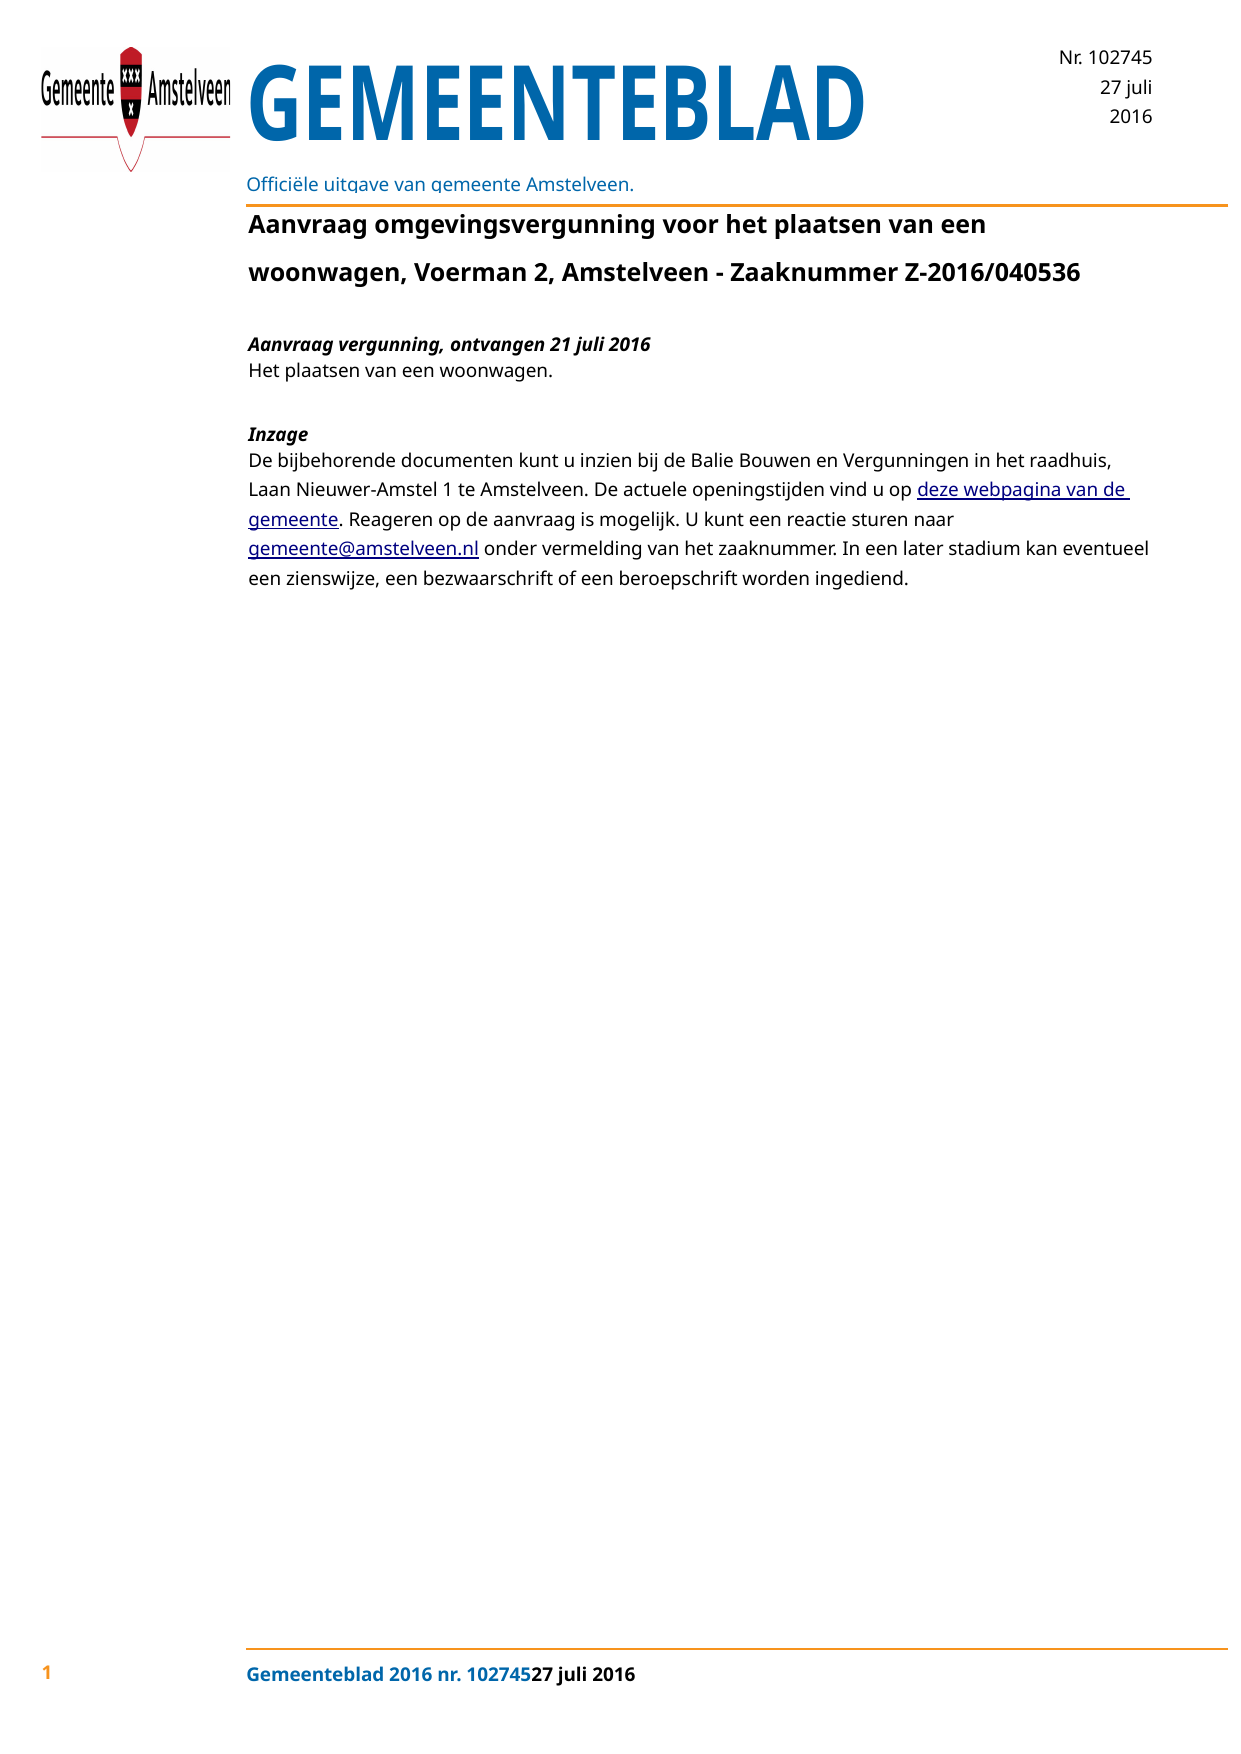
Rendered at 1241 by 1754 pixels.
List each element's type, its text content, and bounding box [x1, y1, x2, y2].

text Inzage [248, 421, 1152, 447]
picture [41, 47, 231, 172]
text Aanvraag omgevingsvergunning voor het plaatsen van een woonwagen, Voerman 2, Amstelveen - Zaaknummer Z-2016/040536 [248, 207, 1152, 288]
text Het plaatsen van een woonwagen. [248, 357, 1152, 383]
text Aanvraag vergunning, ontvangen 21 juli 2016 [248, 331, 1152, 357]
text De bijbehorende documenten kunt u inzien bij de Balie Bouwen en Vergunningen in het raadhuis, Laan Nieuwer-Amstel 1 te Amstelveen. De actuele openingstijden vind u op deze webpagina van de gemeente. Reageren op de aanvraag is mogelijk. U kunt een reactie sturen naar gemeente@amstelveen.nl onder vermelding van het zaaknummer. In een later stadium kan eventueel een zienswijze, een bezwaarschrift of een beroepschrift worden ingediend. [248, 447, 1152, 591]
